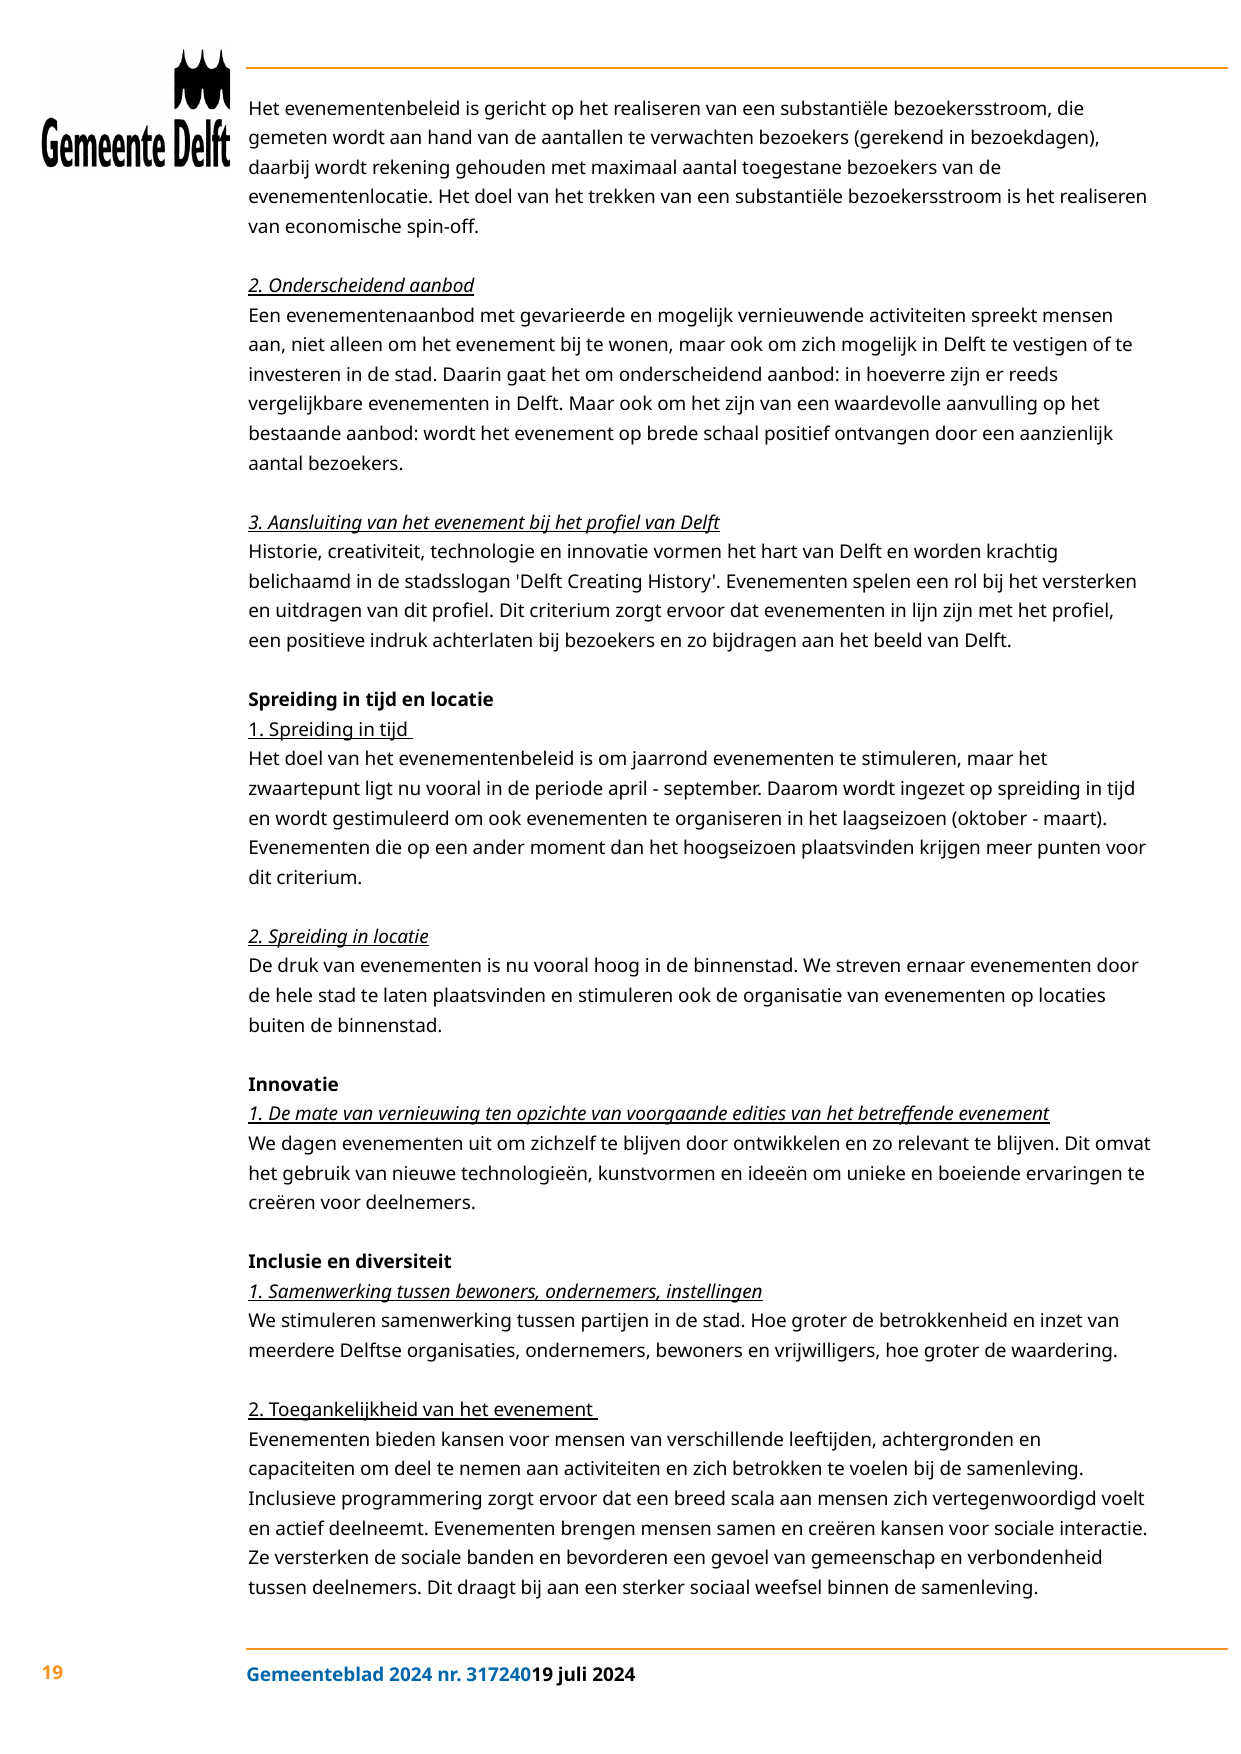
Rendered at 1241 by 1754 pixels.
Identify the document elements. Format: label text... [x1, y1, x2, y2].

text We dagen evenementen uit om zichzelf te blijven door ontwikkelen en zo relevant te blijven. Dit omvat het gebruik van nieuwe technologieën, kunstvormen en ideeën om unieke en boeiende ervaringen te creëren voor deelnemers. [248, 1130, 1152, 1215]
text Spreiding in tijd en locatie [248, 686, 1152, 712]
text 3. Aansluiting van het evenement bij het profiel van Delft [248, 509, 1152, 535]
picture [41, 47, 231, 172]
text 2. Spreiding in locatie [248, 923, 1152, 949]
text 1. Spreiding in tijd [248, 716, 1152, 742]
text Inclusie en diversiteit [248, 1248, 1152, 1274]
text We stimuleren samenwerking tussen partijen in de stad. Hoe groter de betrokkenheid en inzet van meerdere Delftse organisaties, ondernemers, bewoners en vrijwilligers, hoe groter de waardering. [248, 1308, 1152, 1363]
text Innovatie [248, 1071, 1152, 1097]
text Een evenementenaanbod met gevarieerde en mogelijk vernieuwende activiteiten spreekt mensen aan, niet alleen om het evenement bij te wonen, maar ook om zich mogelijk in Delft te vestigen of te investeren in de stad. Daarin gaat het om onderscheidend aanbod: in hoeverre zijn er reeds vergelijkbare evenementen in Delft. Maar ook om het zijn van een waardevolle aanvulling op het bestaande aanbod: wordt het evenement op brede schaal positief ontvangen door een aanzienlijk aantal bezoekers. [248, 302, 1152, 476]
text 2. Onderscheidend aanbod [248, 272, 1152, 298]
text 1. Samenwerking tussen bewoners, ondernemers, instellingen [248, 1278, 1152, 1304]
text 1. De mate van vernieuwing ten opzichte van voorgaande edities van het betreffende evenement [248, 1101, 1152, 1126]
text Het evenementenbeleid is gericht op het realiseren van een substantiële bezoekersstroom, die gemeten wordt aan hand van de aantallen te verwachten bezoekers (gerekend in bezoekdagen), daarbij wordt rekening gehouden met maximaal aantal toegestane bezoekers van de evenementenlocatie. Het doel van het trekken van een substantiële bezoekersstroom is het realiseren van economische spin-off. [248, 95, 1152, 239]
text Historie, creativiteit, technologie en innovatie vormen het hart van Delft en worden krachtig belichaamd in de stadsslogan 'Delft Creating History'. Evenementen spelen een rol bij het versterken en uitdragen van dit profiel. Dit criterium zorgt ervoor dat evenementen in lijn zijn met het profiel, een positieve indruk achterlaten bij bezoekers en zo bijdragen aan het beeld van Delft. [248, 538, 1152, 653]
text Het doel van het evenementenbeleid is om jaarrond evenementen te stimuleren, maar het zwaartepunt ligt nu vooral in de periode april - september. Daarom wordt ingezet op spreiding in tijd en wordt gestimuleerd om ook evenementen te organiseren in het laagseizoen (oktober - maart). Evenementen die op een ander moment dan het hoogseizoen plaatsvinden krijgen meer punten voor dit criterium. [248, 746, 1152, 890]
text 2. Toegankelijkheid van het evenement [248, 1396, 1152, 1422]
text Evenementen bieden kansen voor mensen van verschillende leeftijden, achtergronden en capaciteiten om deel te nemen aan activiteiten en zich betrokken te voelen bij de samenleving. Inclusieve programmering zorgt ervoor dat een breed scala aan mensen zich vertegenwoordigd voelt en actief deelneemt. Evenementen brengen mensen samen en creëren kansen voor sociale interactie. Ze versterken de sociale banden en bevorderen een gevoel van gemeenschap en verbondenheid tussen deelnemers. Dit draagt bij aan een sterker sociaal weefsel binnen de samenleving. [248, 1426, 1152, 1600]
text De druk van evenementen is nu vooral hoog in de binnenstad. We streven ernaar evenementen door de hele stad te laten plaatsvinden en stimuleren ook de organisatie van evenementen op locaties buiten de binnenstad. [248, 953, 1152, 1038]
